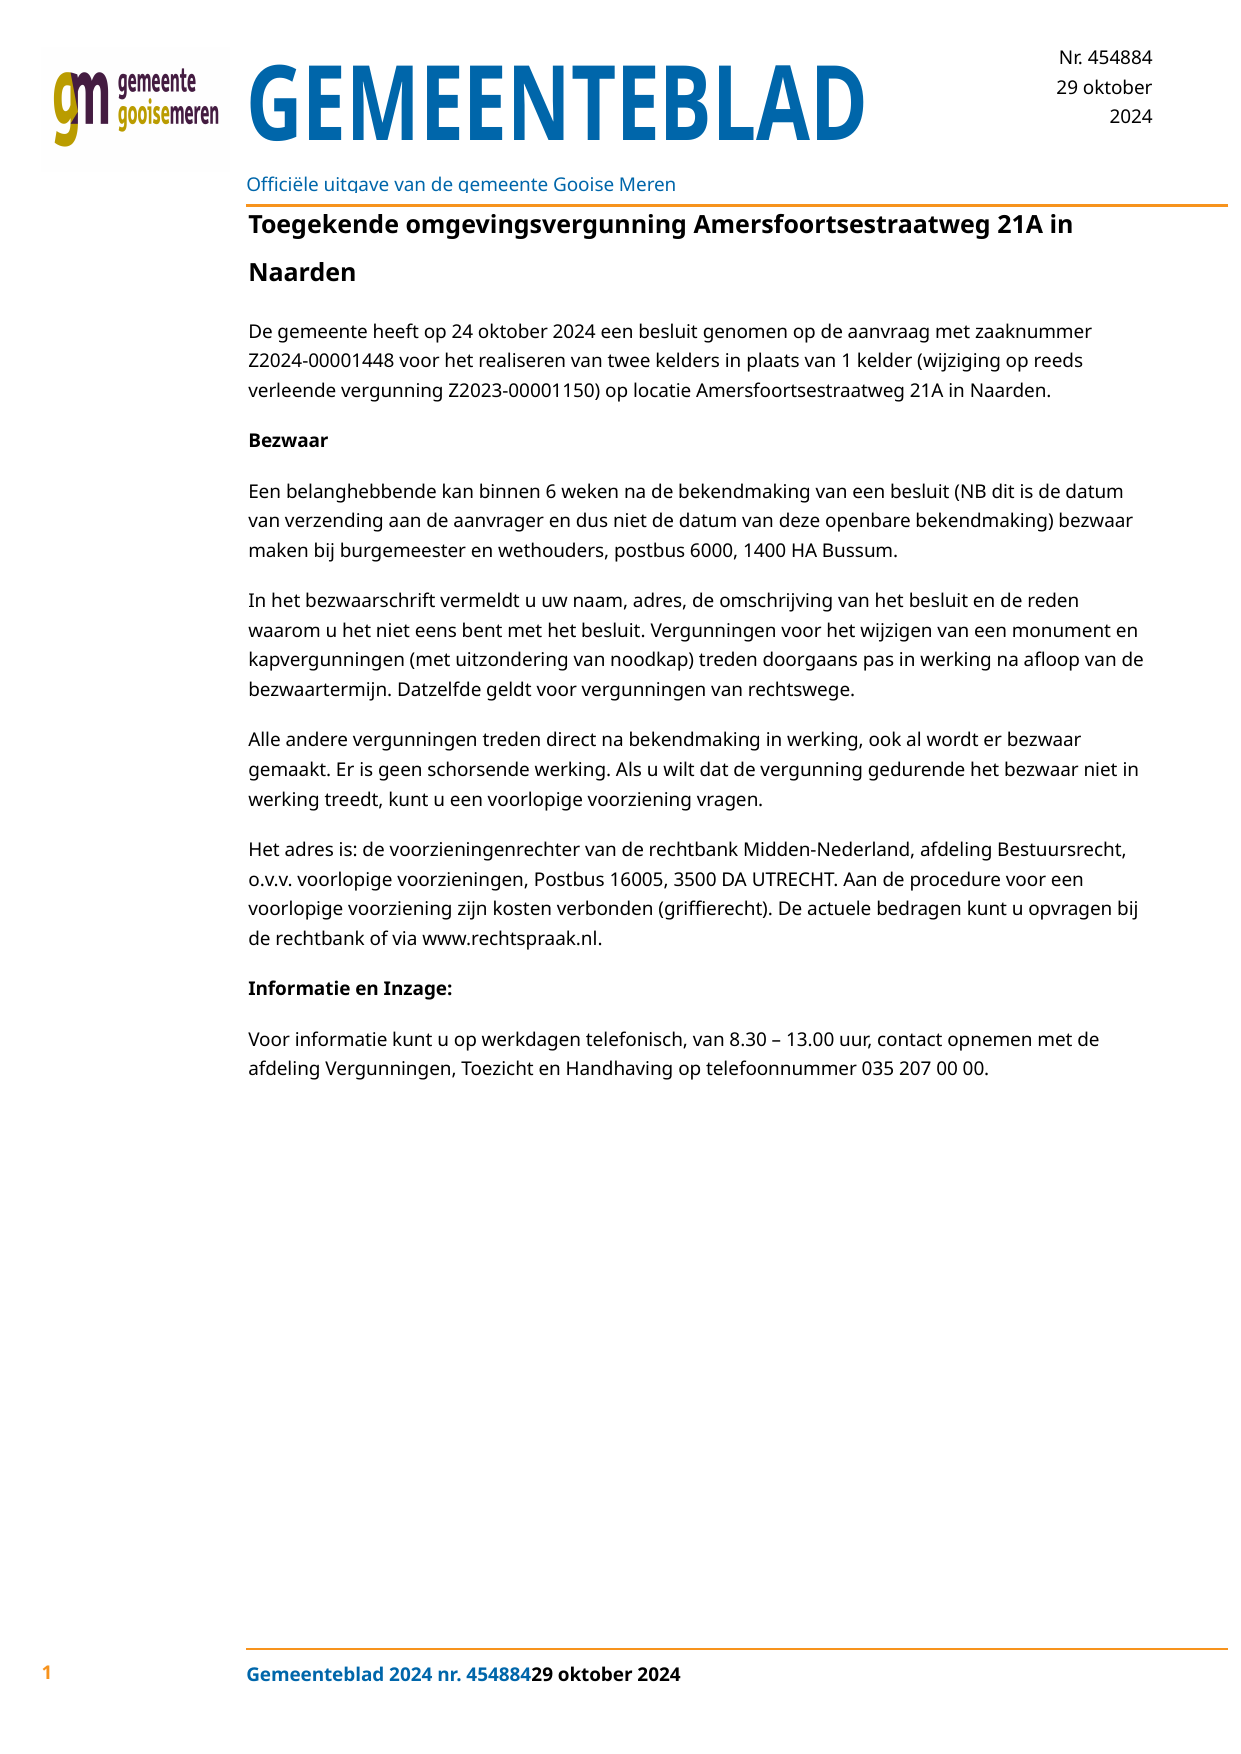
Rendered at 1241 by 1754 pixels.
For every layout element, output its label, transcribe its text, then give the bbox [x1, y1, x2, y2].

text Een belanghebbende kan binnen 6 weken na de bekendmaking van een besluit (NB dit is de datum van verzending aan de aanvrager en dus niet de datum van deze openbare bekendmaking) bezwaar maken bij burgemeester en wethouders, postbus 6000, 1400 HA Bussum. [248, 478, 1152, 563]
text Informatie en Inzage: [248, 975, 1152, 1001]
text Toegekende omgevingsvergunning Amersfoortsestraatweg 21A in Naarden [248, 207, 1152, 288]
text Alle andere vergunningen treden direct na bekendmaking in werking, ook al wordt er bezwaar gemaakt. Er is geen schorsende werking. Als u wilt dat de vergunning gedurende het bezwaar niet in werking treedt, kunt u een voorlopige voorziening vragen. [248, 727, 1152, 812]
text Het adres is: de voorzieningenrechter van de rechtbank Midden-Nederland, afdeling Bestuursrecht, o.v.v. voorlopige voorzieningen, Postbus 16005, 3500 DA UTRECHT. Aan de procedure voor een voorlopige voorziening zijn kosten verbonden (griffierecht). De actuele bedragen kunt u opvragen bij de rechtbank of via www.rechtspraak.nl. [248, 836, 1152, 951]
text In het bezwaarschrift vermeldt u uw naam, adres, de omschrijving van het besluit en de reden waarom u het niet eens bent met het besluit. Vergunningen voor het wijzigen van een monument en kapvergunningen (met uitzondering van noodkap) treden doorgaans pas in werking na afloop van de bezwaartermijn. Datzelfde geldt voor vergunningen van rechtswege. [248, 587, 1152, 702]
picture [41, 47, 231, 172]
text Bezwaar [248, 427, 1152, 453]
text Voor informatie kunt u op werkdagen telefonisch, van 8.30 – 13.00 uur, contact opnemen met de afdeling Vergunningen, Toezicht en Handhaving op telefoonnummer 035 207 00 00. [248, 1026, 1152, 1081]
text De gemeente heeft op 24 oktober 2024 een besluit genomen op de aanvraag met zaaknummer Z2024-00001448 voor het realiseren van twee kelders in plaats van 1 kelder (wijziging op reeds verleende vergunning Z2023-00001150) op locatie Amersfoortsestraatweg 21A in Naarden. [248, 318, 1152, 403]
